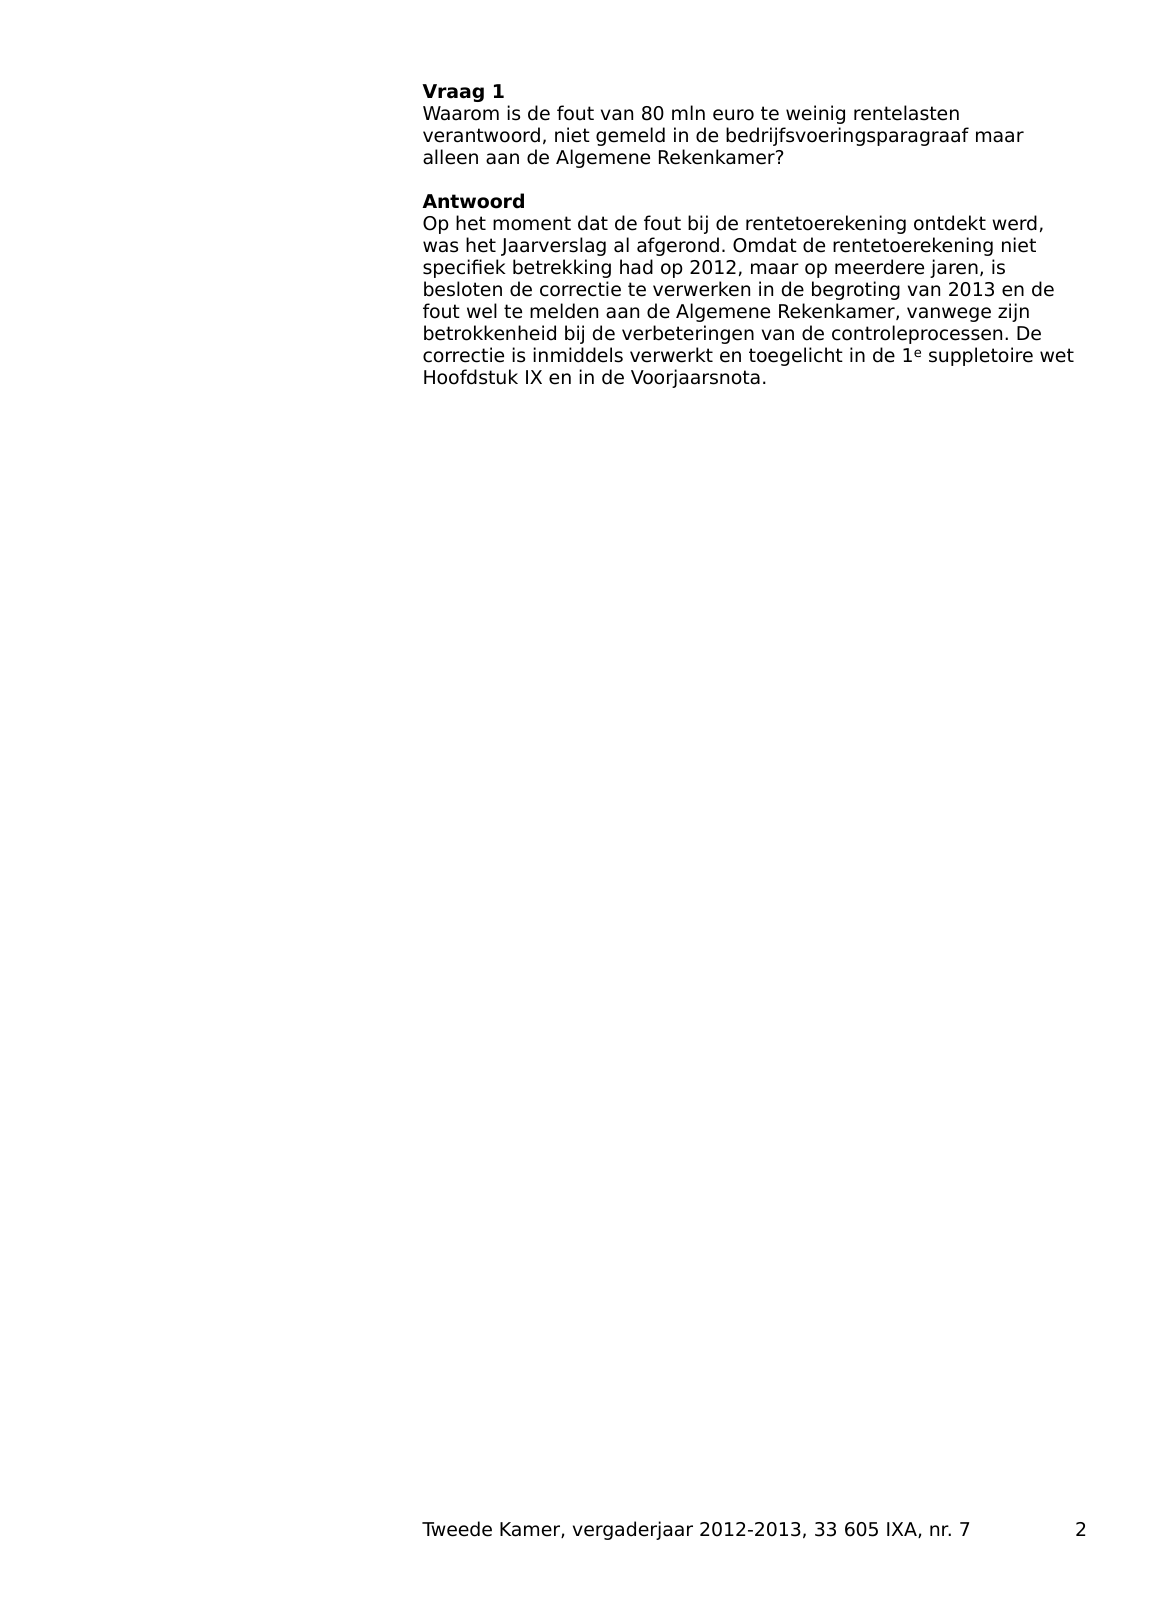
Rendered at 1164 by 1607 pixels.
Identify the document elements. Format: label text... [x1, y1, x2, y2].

text Op het moment dat de fout bij de rentetoerekening ontdekt werd, was het Jaarverslag al afgerond. Omdat de rentetoerekening niet specifiek betrekking had op 2012, maar op meerdere jaren, is besloten de correctie te verwerken in de begroting van 2013 en de fout wel te melden aan de Algemene Rekenkamer, vanwege zijn betrokkenheid bij de verbeteringen van de controleprocessen. De correctie is inmiddels verwerkt en toegelicht in de 1e suppletoire wet Hoofdstuk IX en in de Voorjaarsnota. [422, 213, 1087, 389]
text Vraag 1 [422, 81, 1087, 103]
text Antwoord [422, 191, 1087, 213]
text Waarom is de fout van 80 mln euro te weinig rentelasten verantwoord, niet gemeld in de bedrijfsvoeringsparagraaf maar alleen aan de Algemene Rekenkamer? [422, 103, 1087, 169]
